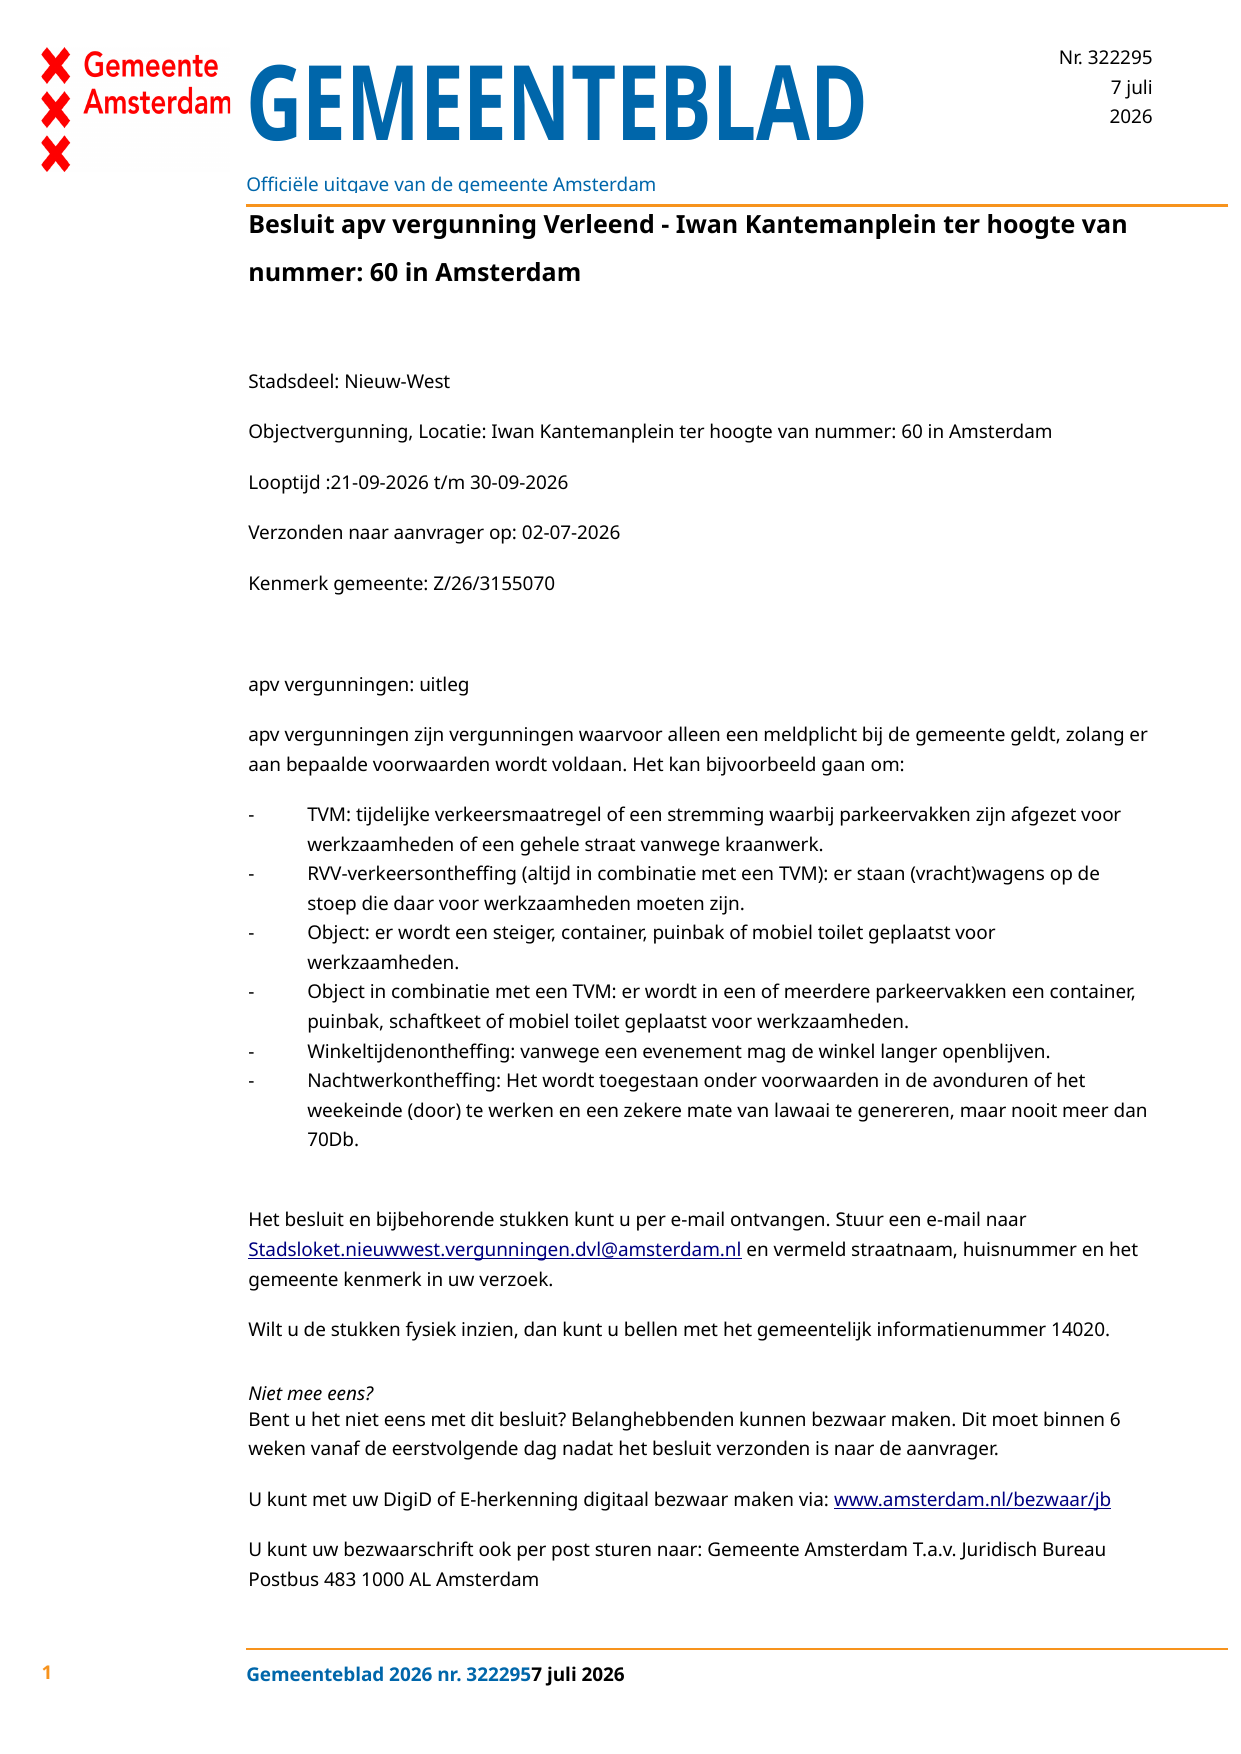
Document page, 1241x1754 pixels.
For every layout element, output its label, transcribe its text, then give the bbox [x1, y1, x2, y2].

text apv vergunningen: uitleg [248, 671, 1152, 697]
text Besluit apv vergunning Verleend - Iwan Kantemanplein ter hoogte van nummer: 60 in Amsterdam [248, 207, 1152, 288]
text U kunt uw bezwaarschrift ook per post sturen naar: Gemeente Amsterdam T.a.v. Juridisch Bureau Postbus 483 1000 AL Amsterdam [248, 1536, 1152, 1592]
list Winkeltijdenontheffing: vanwege een evenement mag de winkel langer openblijven. [248, 1038, 1152, 1064]
list Object: er wordt een steiger, container, puinbak of mobiel toilet geplaatst voor werkzaamheden. [248, 919, 1152, 975]
text Verzonden naar aanvrager op: 02-07-2026 [248, 519, 1152, 545]
text Looptijd :21-09-2026 t/m 30-09-2026 [248, 469, 1152, 495]
text Bent u het niet eens met dit besluit? Belanghebbenden kunnen bezwaar maken. Dit moet binnen 6 weken vanaf de eerstvolgende dag nadat het besluit verzonden is naar de aanvrager. [248, 1406, 1152, 1461]
list Nachtwerkontheffing: Het wordt toegestaan onder voorwaarden in de avonduren of het weekeinde (door) te werken en een zekere mate van lawaai te genereren, maar nooit meer dan 70Db. [248, 1067, 1152, 1152]
text U kunt met uw DigiD of E-herkenning digitaal bezwaar maken via: www.amsterdam.nl/bezwaar/jb [248, 1486, 1152, 1512]
list Object in combinatie met een TVM: er wordt in een of meerdere parkeervakken een container, puinbak, schaftkeet of mobiel toilet geplaatst voor werkzaamheden. [248, 979, 1152, 1034]
list TVM: tijdelijke verkeersmaatregel of een stremming waarbij parkeervakken zijn afgezet voor werkzaamheden of een gehele straat vanwege kraanwerk. [248, 801, 1152, 857]
text Objectvergunning, Locatie: Iwan Kantemanplein ter hoogte van nummer: 60 in Amsterdam [248, 419, 1152, 444]
picture [41, 47, 231, 172]
text Kenmerk gemeente: Z/26/3155070 [248, 570, 1152, 596]
text Het besluit en bijbehorende stukken kunt u per e-mail ontvangen. Stuur een e-mail naar Stadsloket.nieuwwest.vergunningen.dvl@amsterdam.nl en vermeld straatnaam, huisnummer en het gemeente kenmerk in uw verzoek. [248, 1207, 1152, 1292]
text Wilt u de stukken fysiek inzien, dan kunt u bellen met het gemeentelijk informatienummer 14020. [248, 1316, 1152, 1342]
text Stadsdeel: Nieuw-West [248, 368, 1152, 394]
text Niet mee eens? [248, 1380, 1152, 1406]
list RVV-verkeersontheffing (altijd in combinatie met een TVM): er staan (vracht)wagens op de stoep die daar voor werkzaamheden moeten zijn. [248, 860, 1152, 916]
text apv vergunningen zijn vergunningen waarvoor alleen een meldplicht bij de gemeente geldt, zolang er aan bepaalde voorwaarden wordt voldaan. Het kan bijvoorbeeld gaan om: [248, 721, 1152, 777]
